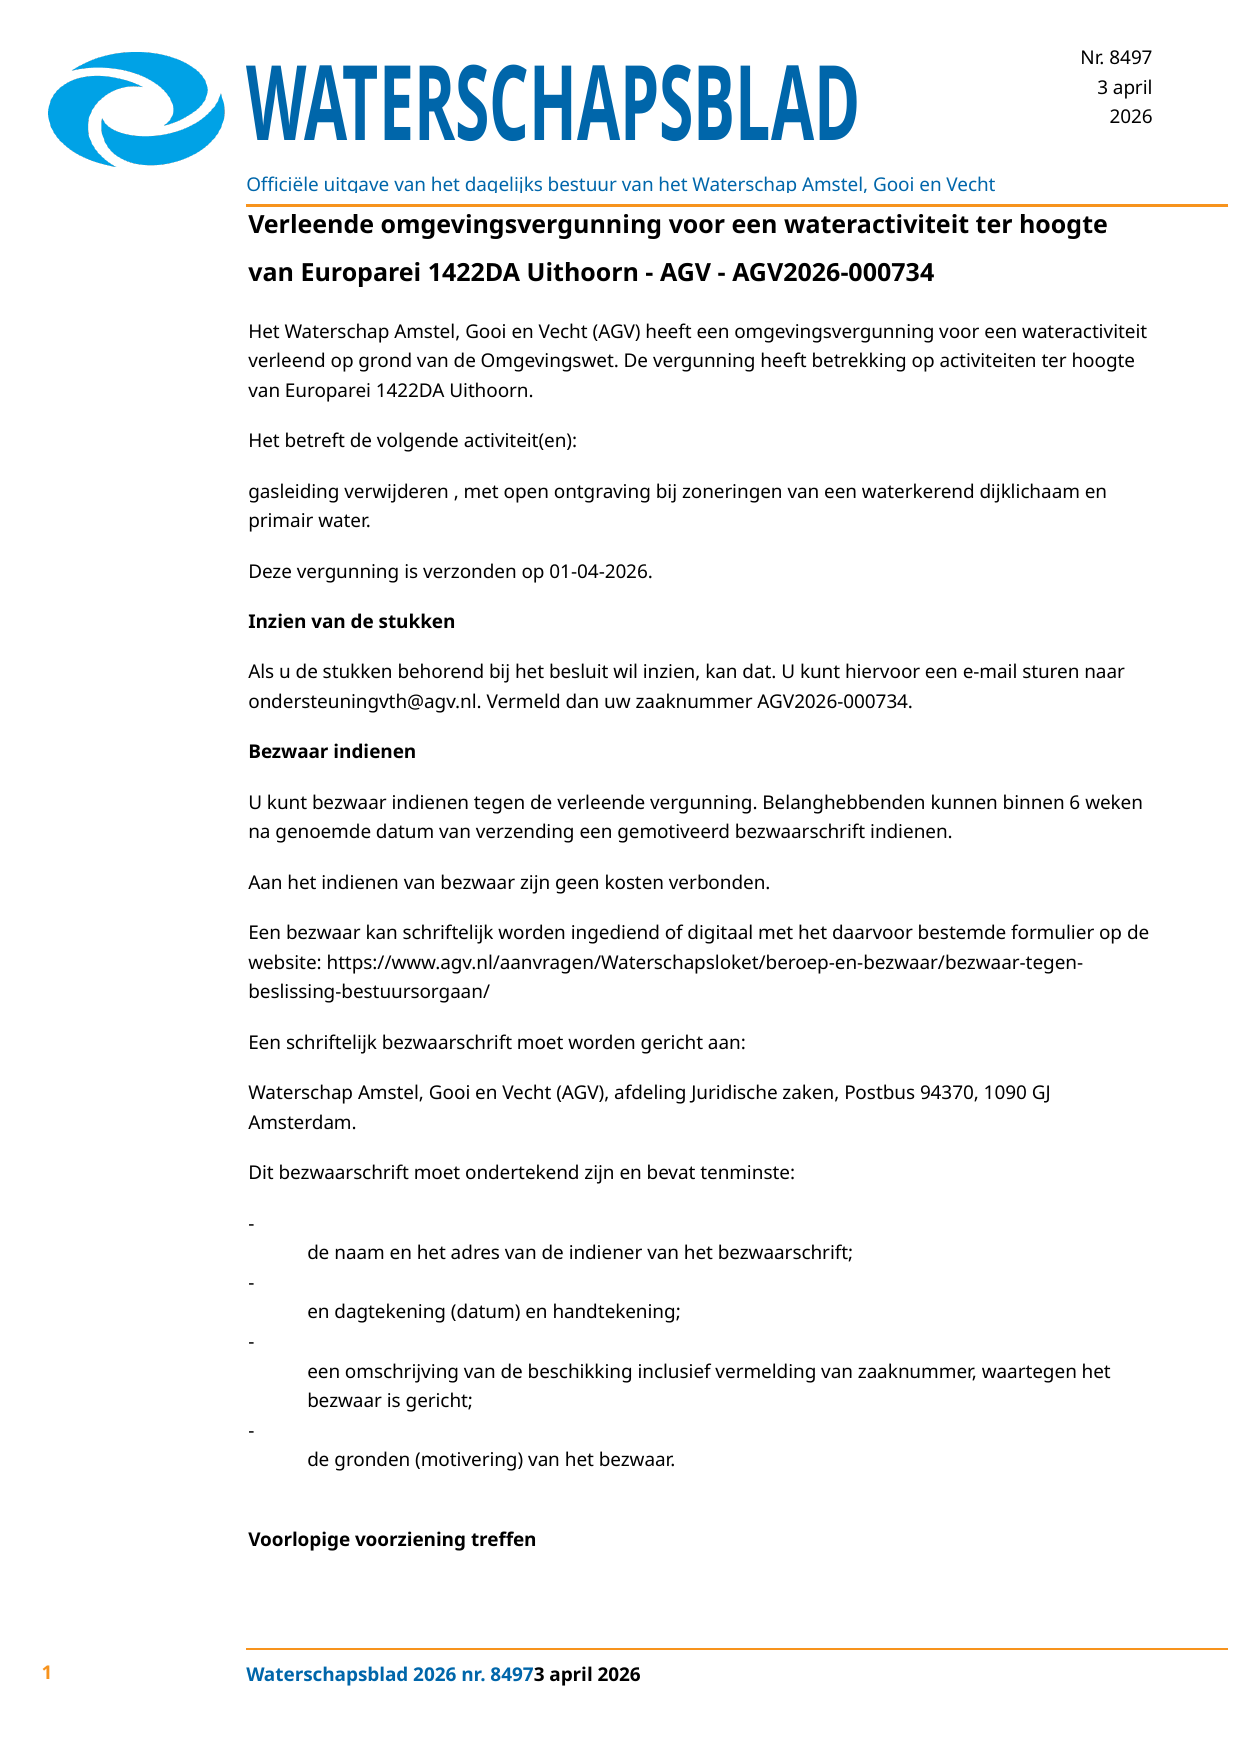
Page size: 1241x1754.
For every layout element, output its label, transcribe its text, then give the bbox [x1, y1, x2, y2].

text Een bezwaar kan schriftelijk worden ingediend of digitaal met het daarvoor bestemde formulier op de website: https://www.agv.nl/aanvragen/Waterschapsloket/beroep-en-bezwaar/bezwaar-tegen-beslissing-bestuursorgaan/ [248, 919, 1152, 1004]
text gasleiding verwijderen , met open ontgraving bij zoneringen van een waterkerend dijklichaam en primair water. [248, 478, 1152, 533]
text Dit bezwaarschrift moet ondertekend zijn en bevat tenminste: [248, 1159, 1152, 1185]
picture [41, 47, 231, 172]
text Voorlopige voorziening treffen [248, 1527, 1152, 1552]
list de naam en het adres van de indiener van het bezwaarschrift; [248, 1239, 1152, 1265]
text Inzien van de stukken [248, 608, 1152, 634]
text Een schriftelijk bezwaarschrift moet worden gericht aan: [248, 1029, 1152, 1055]
list de gronden (motivering) van het bezwaar. [248, 1447, 1152, 1472]
text Het Waterschap Amstel, Gooi en Vecht (AGV) heeft een omgevingsvergunning voor een wateractiviteit verleend op grond van de Omgevingswet. De vergunning heeft betrekking op activiteiten ter hoogte van Europarei 1422DA Uithoorn. [248, 318, 1152, 403]
text Als u de stukken behorend bij het besluit wil inzien, kan dat. U kunt hiervoor een e-mail sturen naar ondersteuningvth@agv.nl. Vermeld dan uw zaaknummer AGV2026-000734. [248, 659, 1152, 714]
list en dagtekening (datum) en handtekening; [248, 1299, 1152, 1324]
text Deze vergunning is verzonden op 01-04-2026. [248, 558, 1152, 584]
text Bezwaar indienen [248, 739, 1152, 764]
list een omschrijving van de beschikking inclusief vermelding van zaaknummer, waartegen het bezwaar is gericht; [248, 1358, 1152, 1413]
text Waterschap Amstel, Gooi en Vecht (AGV), afdeling Juridische zaken, Postbus 94370, 1090 GJ Amsterdam. [248, 1079, 1152, 1135]
text Verleende omgevingsvergunning voor een wateractiviteit ter hoogte van Europarei 1422DA Uithoorn - AGV - AGV2026-000734 [248, 207, 1152, 288]
text Het betreft de volgende activiteit(en): [248, 427, 1152, 453]
text U kunt bezwaar indienen tegen de verleende vergunning. Belanghebbenden kunnen binnen 6 weken na genoemde datum van verzending een gemotiveerd bezwaarschrift indienen. [248, 789, 1152, 844]
text Aan het indienen van bezwaar zijn geen kosten verbonden. [248, 869, 1152, 895]
